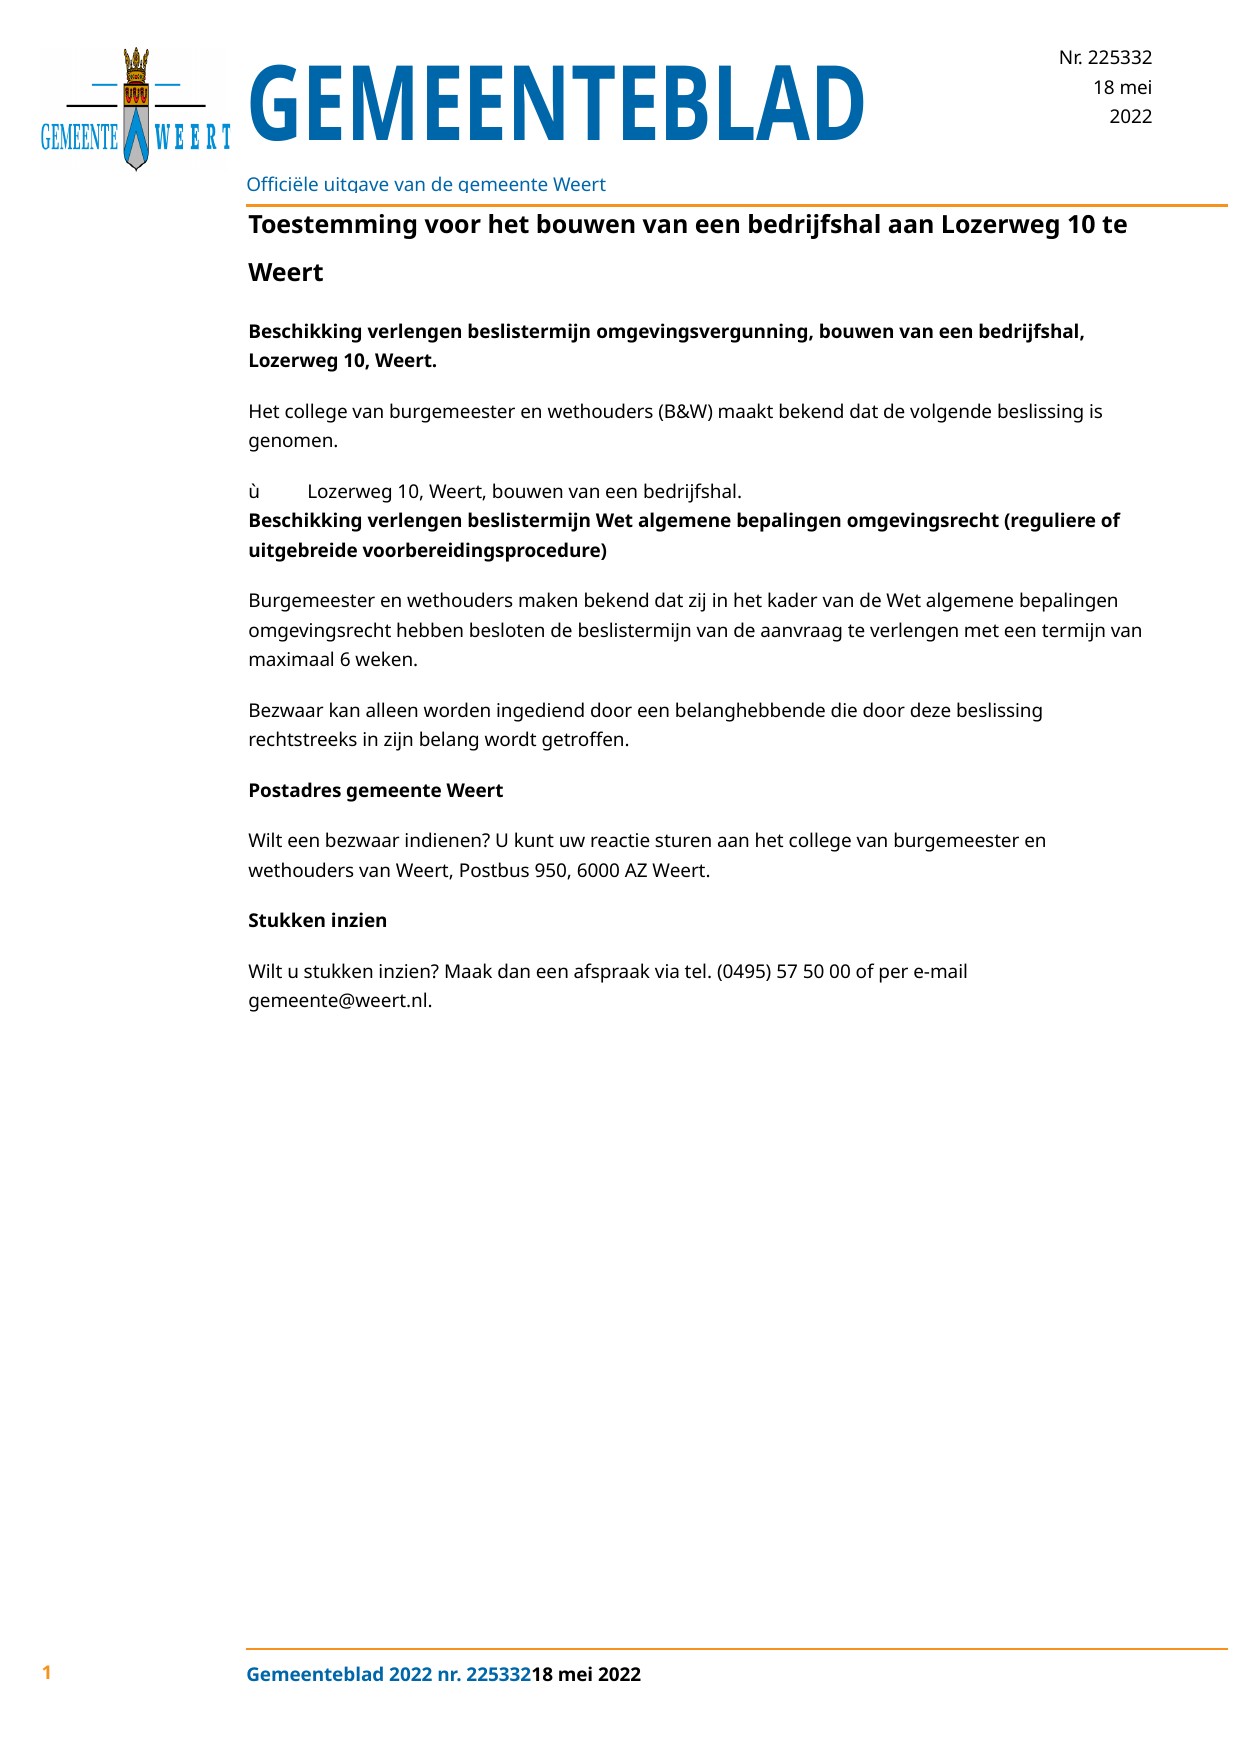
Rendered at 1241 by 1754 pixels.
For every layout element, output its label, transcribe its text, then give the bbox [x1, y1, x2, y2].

text Toestemming voor het bouwen van een bedrijfshal aan Lozerweg 10 te Weert [248, 207, 1152, 288]
text Bezwaar kan alleen worden ingediend door een belanghebbende die door deze beslissing rechtstreeks in zijn belang wordt getroffen. [248, 697, 1152, 752]
text Het college van burgemeester en wethouders (B&W) maakt bekend dat de volgende beslissing is genomen. [248, 398, 1152, 453]
text Postadres gemeente Weert [248, 777, 1152, 803]
text Wilt een bezwaar indienen? U kunt uw reactie sturen aan het college van burgemeester en wethouders van Weert, Postbus 950, 6000 AZ Weert. [248, 827, 1152, 883]
picture [41, 47, 231, 172]
text Burgemeester en wethouders maken bekend dat zij in het kader van de Wet algemene bepalingen omgevingsrecht hebben besloten de beslistermijn van de aanvraag te verlengen met een termijn van maximaal 6 weken. [248, 587, 1152, 672]
list Lozerweg 10, Weert, bouwen van een bedrijfshal. [248, 478, 1152, 504]
text Beschikking verlengen beslistermijn Wet algemene bepalingen omgevingsrecht (reguliere of uitgebreide voorbereidingsprocedure) [248, 507, 1152, 563]
text Stukken inzien [248, 907, 1152, 933]
text Wilt u stukken inzien? Maak dan een afspraak via tel. (0495) 57 50 00 of per e-mail gemeente@weert.nl. [248, 958, 1152, 1013]
text Beschikking verlengen beslistermijn omgevingsvergunning, bouwen van een bedrijfshal, Lozerweg 10, Weert. [248, 318, 1152, 373]
